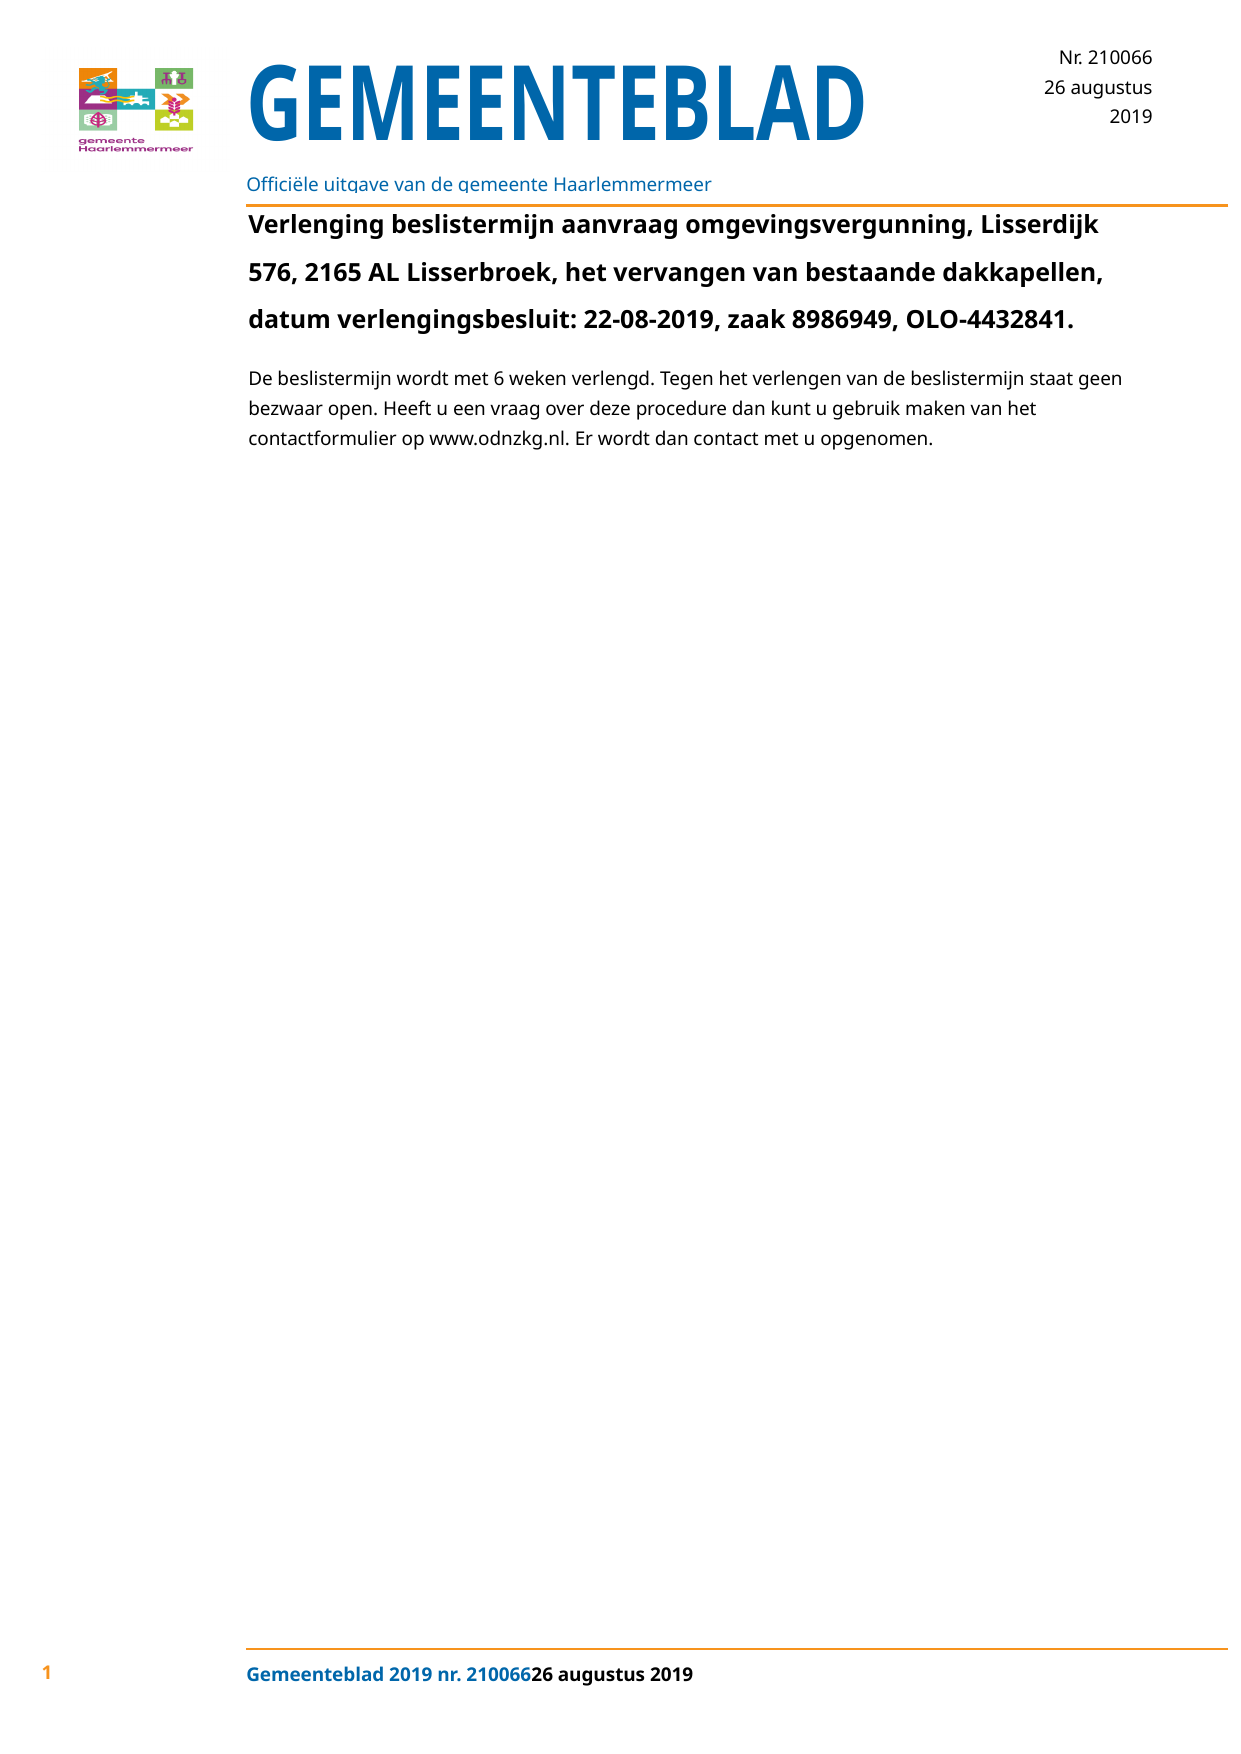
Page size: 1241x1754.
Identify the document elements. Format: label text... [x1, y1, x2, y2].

text De beslistermijn wordt met 6 weken verlengd. Tegen het verlengen van de beslistermijn staat geen bezwaar open. Heeft u een vraag over deze procedure dan kunt u gebruik maken van het contactformulier op www.odnzkg.nl. Er wordt dan contact met u opgenomen. [248, 366, 1152, 450]
picture [41, 47, 231, 172]
text Verlenging beslistermijn aanvraag omgevingsvergunning, Lisserdijk 576, 2165 AL Lisserbroek, het vervangen van bestaande dakkapellen, datum verlengingsbesluit: 22-08-2019, zaak 8986949, OLO-4432841. [248, 207, 1152, 336]
